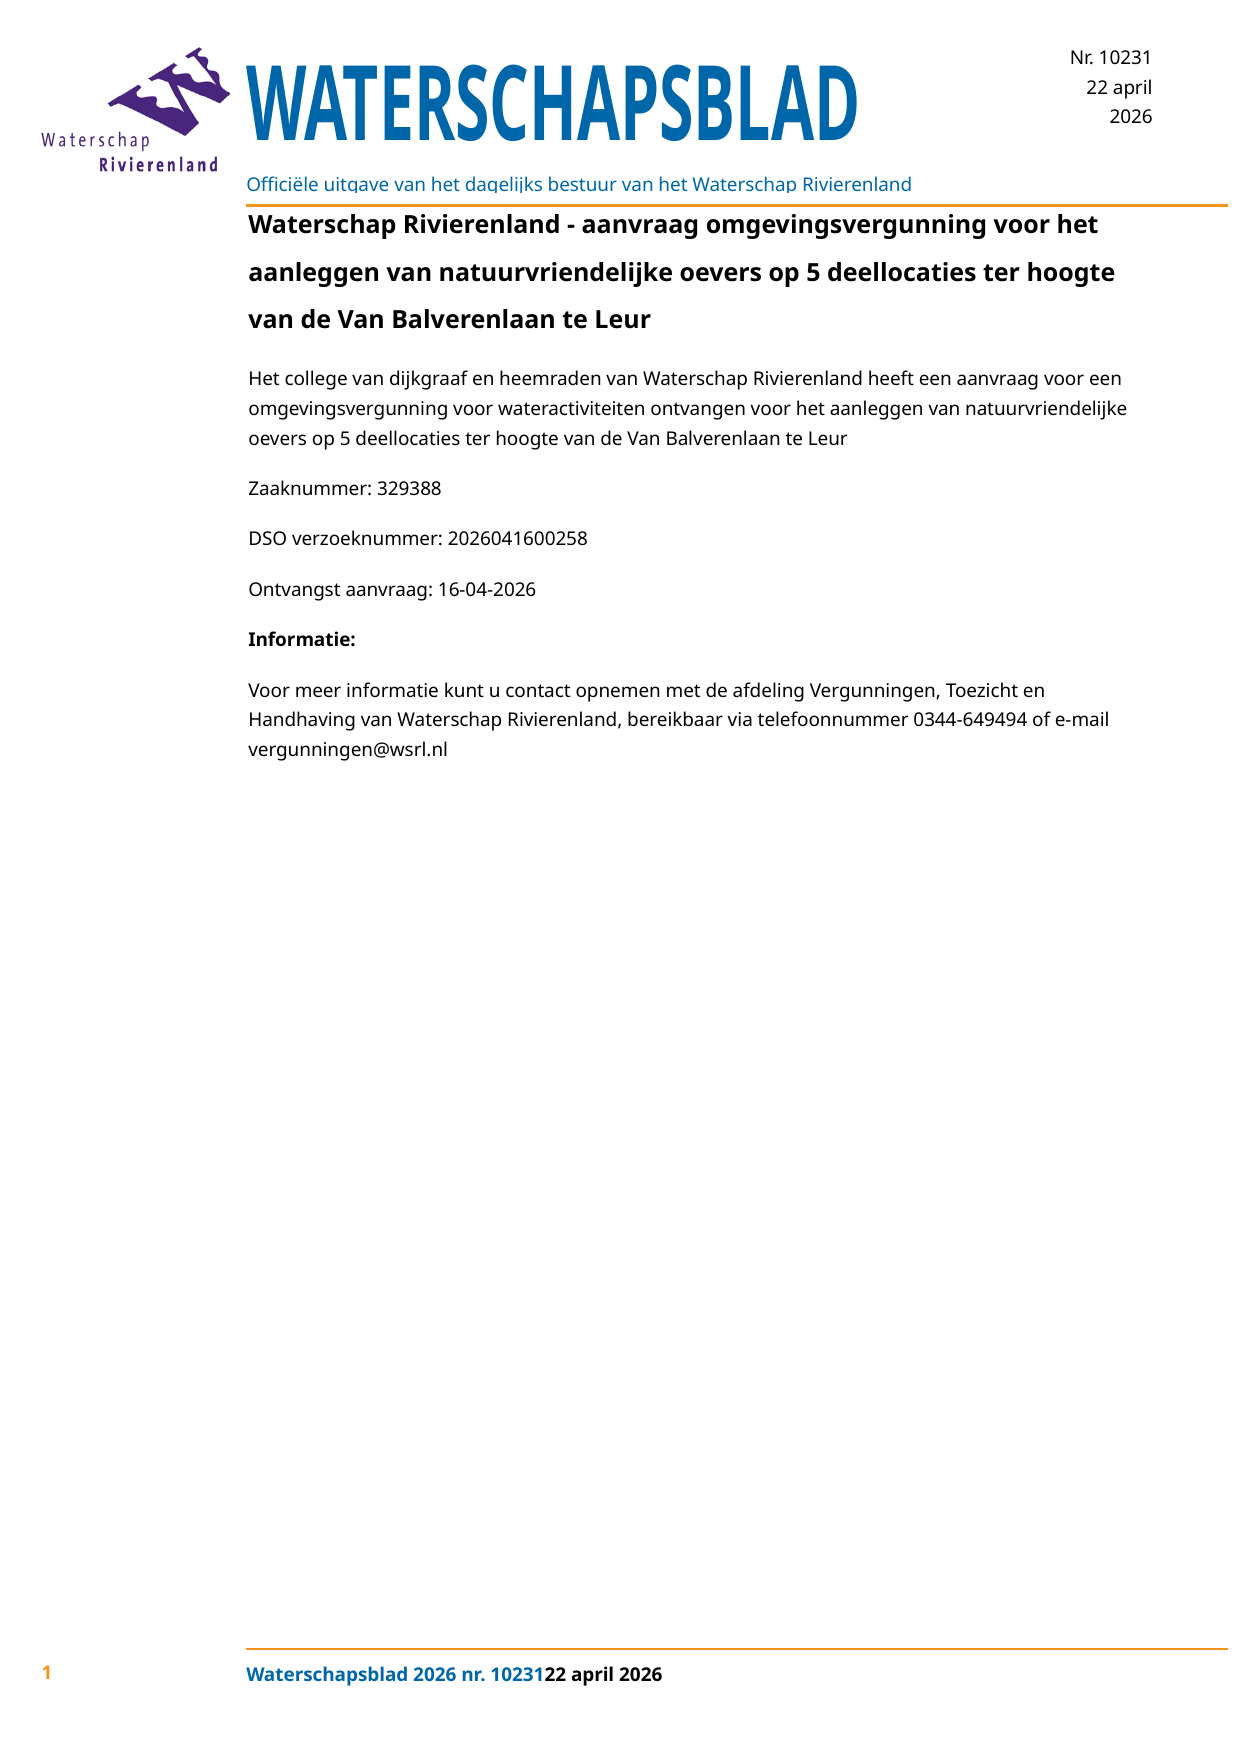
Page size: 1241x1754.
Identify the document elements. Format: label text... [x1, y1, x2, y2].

text Het college van dijkgraaf en heemraden van Waterschap Rivierenland heeft een aanvraag voor een omgevingsvergunning voor wateractiviteiten ontvangen voor het aanleggen van natuurvriendelijke oevers op 5 deellocaties ter hoogte van de Van Balverenlaan te Leur [248, 366, 1152, 450]
text Zaaknummer: 329388 [248, 475, 1152, 501]
picture [41, 47, 231, 172]
text Informatie: [248, 626, 1152, 652]
text Ontvangst aanvraag: 16-04-2026 [248, 576, 1152, 602]
text Voor meer informatie kunt u contact opnemen met de afdeling Vergunningen, Toezicht en Handhaving van Waterschap Rivierenland, bereikbaar via telefoonnummer 0344-649494 of e-mail vergunningen@wsrl.nl [248, 677, 1152, 762]
text DSO verzoeknummer: 2026041600258 [248, 526, 1152, 551]
text Waterschap Rivierenland - aanvraag omgevingsvergunning voor het aanleggen van natuurvriendelijke oevers op 5 deellocaties ter hoogte van de Van Balverenlaan te Leur [248, 207, 1152, 336]
